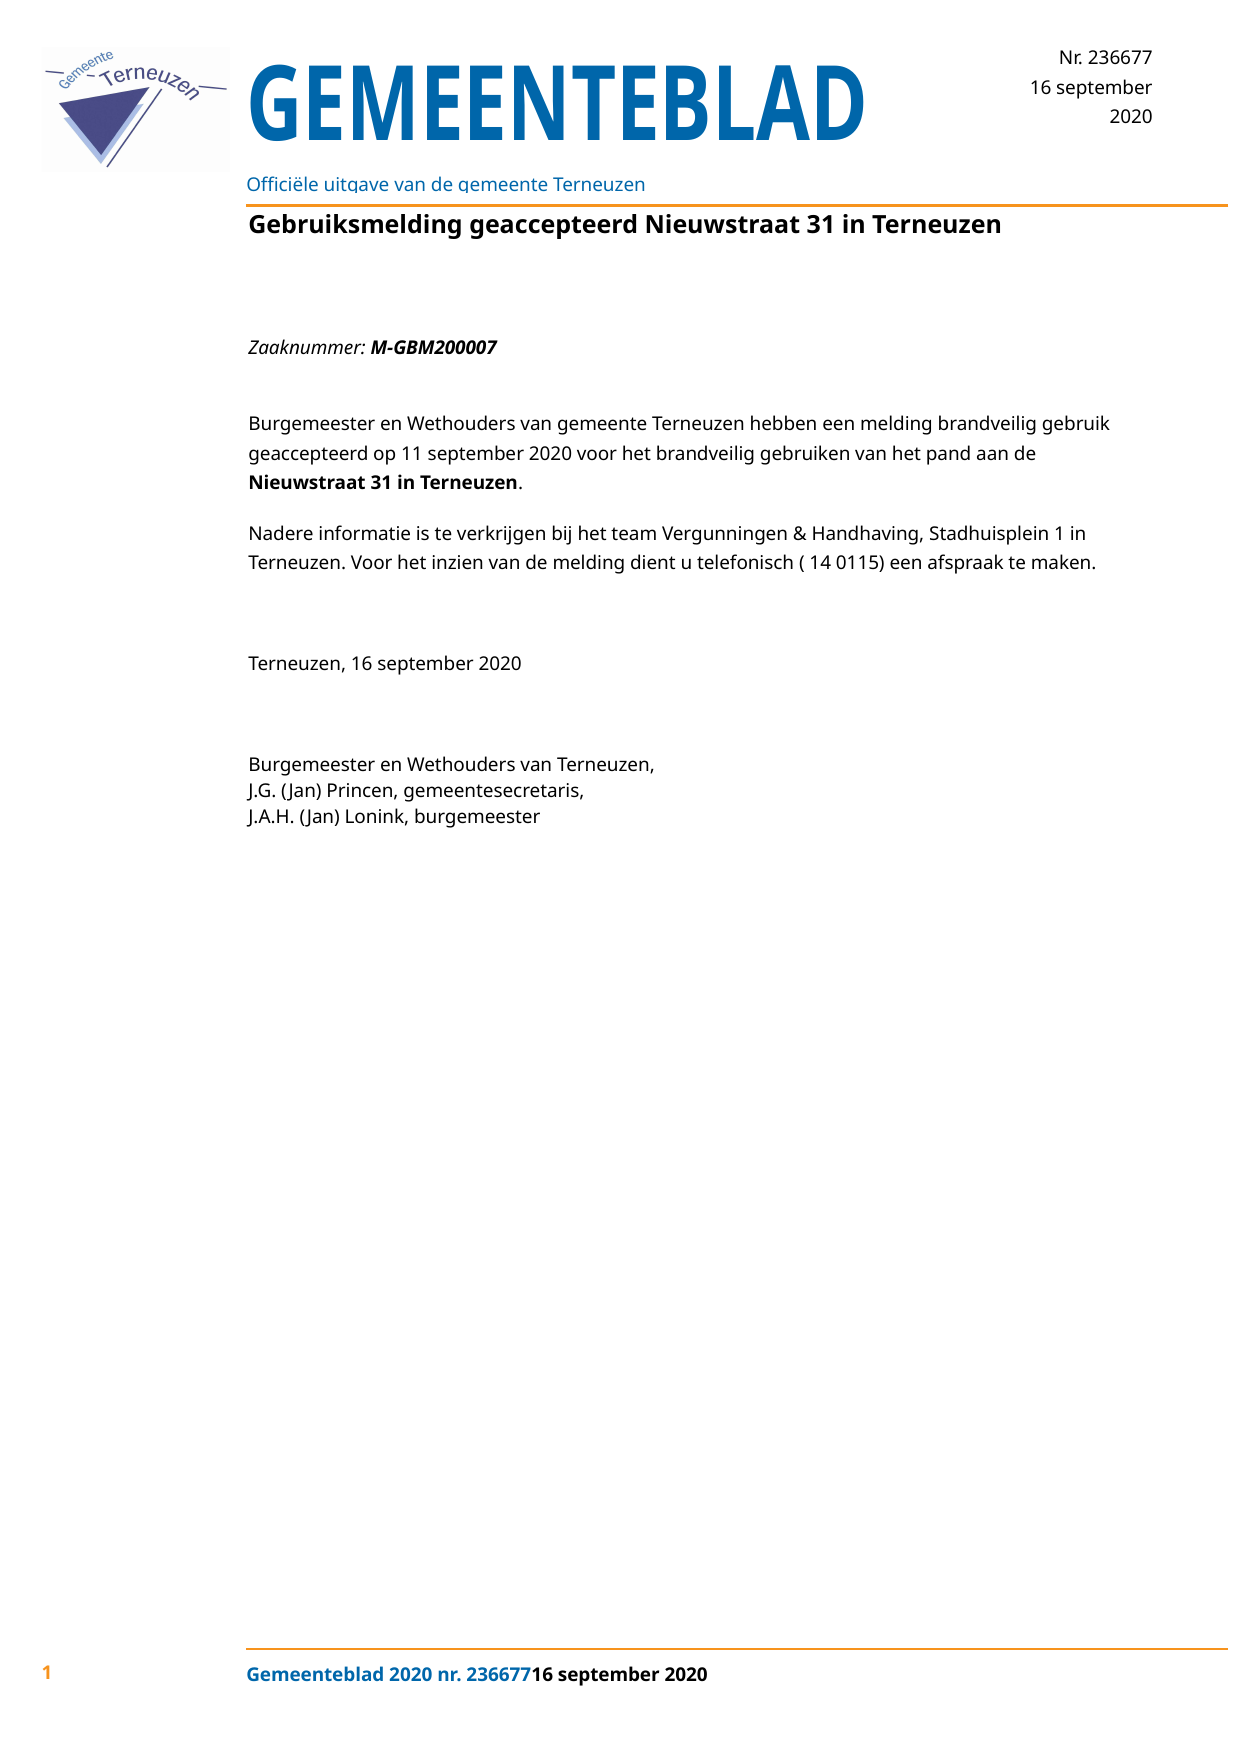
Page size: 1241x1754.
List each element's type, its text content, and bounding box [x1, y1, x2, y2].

text Zaaknummer: M-GBM200007 [248, 334, 1152, 360]
table_cell [248, 829, 700, 854]
table_cell J.G. (Jan) Princen, gemeentesecretaris, [248, 777, 700, 803]
text Burgemeester en Wethouders van gemeente Terneuzen hebben een melding brandveilig gebruik geaccepteerd op 11 september 2020 voor het brandveilig gebruiken van het pand aan de Nieuwstraat 31 in Terneuzen. [248, 410, 1152, 495]
table_cell [700, 777, 1152, 803]
text Terneuzen, 16 september 2020 [248, 650, 1152, 676]
text Gebruiksmelding geaccepteerd Nieuwstraat 31 in Terneuzen [248, 207, 1152, 241]
table_cell [700, 829, 1152, 854]
table_cell J.A.H. (Jan) Lonink, burgemeester [248, 803, 1152, 828]
table_header Burgemeester en Wethouders van Terneuzen, [248, 751, 1152, 777]
text Nadere informatie is te verkrijgen bij het team Vergunningen & Handhaving, Stadhuisplein 1 in Terneuzen. Voor het inzien van de melding dient u telefonisch ( 14 0115) een afspraak te maken. [248, 520, 1152, 575]
picture [41, 47, 231, 172]
